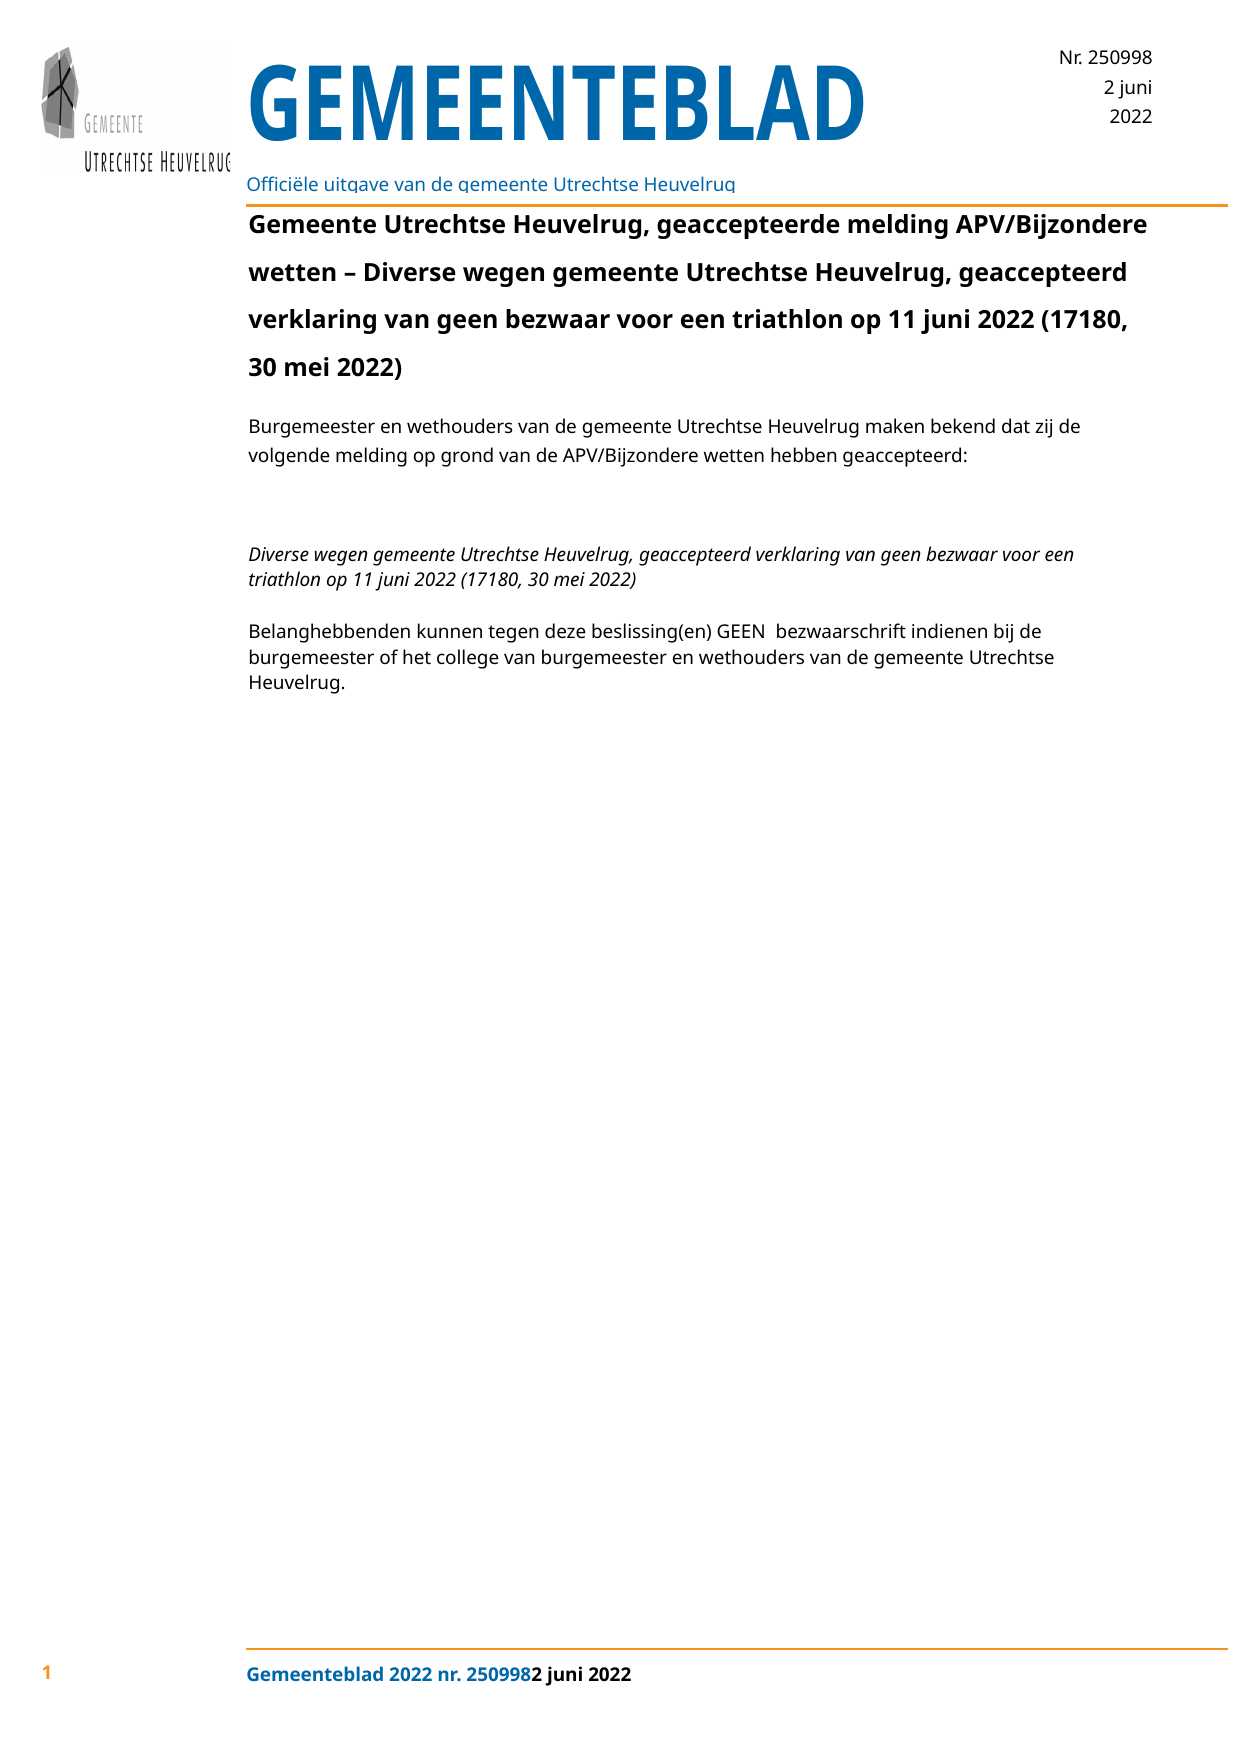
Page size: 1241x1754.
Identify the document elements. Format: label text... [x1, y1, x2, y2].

text Gemeente Utrechtse Heuvelrug, geaccepteerde melding APV/Bijzondere wetten – Diverse wegen gemeente Utrechtse Heuvelrug, geaccepteerd verklaring van geen bezwaar voor een triathlon op 11 juni 2022 (17180, 30 mei 2022) [248, 207, 1152, 384]
text Diverse wegen gemeente Utrechtse Heuvelrug, geaccepteerd verklaring van geen bezwaar voor een triathlon op 11 juni 2022 (17180, 30 mei 2022) [248, 541, 1152, 592]
text Belanghebbenden kunnen tegen deze beslissing(en) GEEN bezwaarschrift indienen bij de burgemeester of het college van burgemeester en wethouders van de gemeente Utrechtse Heuvelrug. [248, 618, 1152, 695]
picture [41, 47, 231, 172]
text Burgemeester en wethouders van de gemeente Utrechtse Heuvelrug maken bekend dat zij de volgende melding op grond van de APV/Bijzondere wetten hebben geaccepteerd: [248, 413, 1152, 468]
